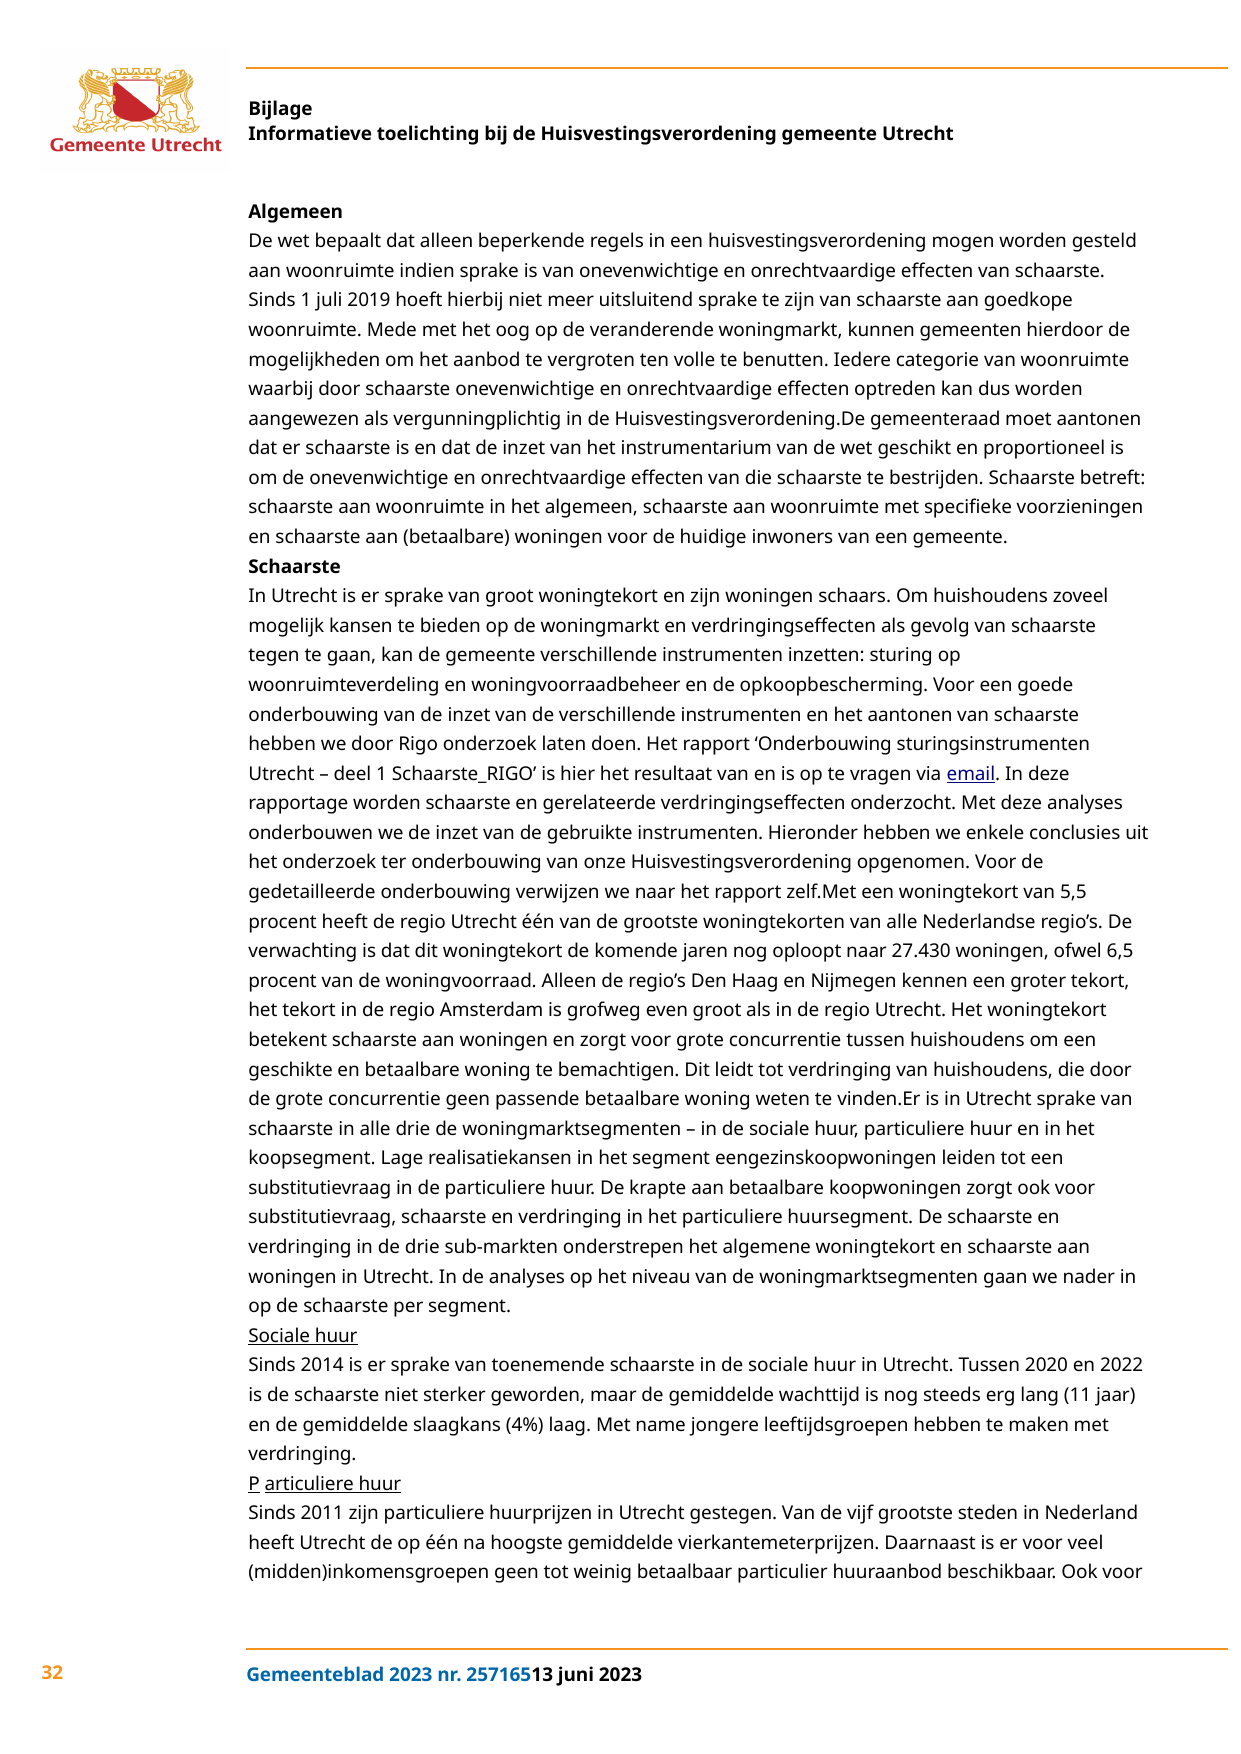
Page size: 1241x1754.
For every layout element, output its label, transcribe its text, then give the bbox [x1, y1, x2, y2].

text Bijlage [248, 95, 1152, 121]
text Algemeen [248, 198, 1152, 223]
text Sinds 2014 is er sprake van toenemende schaarste in de sociale huur in Utrecht. Tussen 2020 en 2022 is de schaarste niet sterker geworden, maar de gemiddelde wachttijd is nog steeds erg lang (11 jaar) en de gemiddelde slaagkans (4%) laag. Met name jongere leeftijdsgroepen hebben te maken met verdringing. [248, 1352, 1152, 1466]
text Sinds 2011 zijn particuliere huurprijzen in Utrecht gestegen. Van de vijf grootste steden in Nederland heeft Utrecht de op één na hoogste gemiddelde vierkantemeterprijzen. Daarnaast is er voor veel (midden)inkomensgroepen geen tot weinig betaalbaar particulier huuraanbod beschikbaar. Ook voor [248, 1499, 1152, 1584]
text P articuliere huur [248, 1470, 1152, 1496]
text In Utrecht is er sprake van groot woningtekort en zijn woningen schaars. Om huishoudens zoveel mogelijk kansen te bieden op de woningmarkt en verdringingseffecten als gevolg van schaarste tegen te gaan, kan de gemeente verschillende instrumenten inzetten: sturing op woonruimteverdeling en woningvoorraadbeheer en de opkoopbescherming. Voor een goede onderbouwing van de inzet van de verschillende instrumenten en het aantonen van schaarste hebben we door Rigo onderzoek laten doen. Het rapport ‘Onderbouwing sturingsinstrumenten Utrecht – deel 1 Schaarste_RIGO’ is hier het resultaat van en is op te vragen via email. In deze rapportage worden schaarste en gerelateerde verdringingseffecten onderzocht. Met deze analyses onderbouwen we de inzet van de gebruikte instrumenten. Hieronder hebben we enkele conclusies uit het onderzoek ter onderbouwing van onze Huisvestingsverordening opgenomen. Voor de gedetailleerde onderbouwing verwijzen we naar het rapport zelf.Met een woningtekort van 5,5 procent heeft de regio Utrecht één van de grootste woningtekorten van alle Nederlandse regio’s. De verwachting is dat dit woningtekort de komende jaren nog oploopt naar 27.430 woningen, ofwel 6,5 procent van de woningvoorraad. Alleen de regio’s Den Haag en Nijmegen kennen een groter tekort, het tekort in de regio Amsterdam is grofweg even groot als in de regio Utrecht. Het woningtekort betekent schaarste aan woningen en zorgt voor grote concurrentie tussen huishoudens om een geschikte en betaalbare woning te bemachtigen. Dit leidt tot verdringing van huishoudens, die door de grote concurrentie geen passende betaalbare woning weten te vinden.Er is in Utrecht sprake van schaarste in alle drie de woningmarktsegmenten – in de sociale huur, particuliere huur en in het koopsegment. Lage realisatiekansen in het segment eengezinskoopwoningen leiden tot een substitutievraag in de particuliere huur. De krapte aan betaalbare koopwoningen zorgt ook voor substitutievraag, schaarste en verdringing in het particuliere huursegment. De schaarste en verdringing in de drie sub-markten onderstrepen het algemene woningtekort en schaarste aan woningen in Utrecht. In de analyses op het niveau van de woningmarktsegmenten gaan we nader in op de schaarste per segment. [248, 582, 1152, 1318]
text Informatieve toelichting bij de Huisvestingsverordening gemeente Utrecht [248, 121, 1152, 146]
text De wet bepaalt dat alleen beperkende regels in een huisvestingsverordening mogen worden gesteld aan woonruimte indien sprake is van onevenwichtige en onrechtvaardige effecten van schaarste. Sinds 1 juli 2019 hoeft hierbij niet meer uitsluitend sprake te zijn van schaarste aan goedkope woonruimte. Mede met het oog op de veranderende woningmarkt, kunnen gemeenten hierdoor de mogelijkheden om het aanbod te vergroten ten volle te benutten. Iedere categorie van woonruimte waarbij door schaarste onevenwichtige en onrechtvaardige effecten optreden kan dus worden aangewezen als vergunningplichtig in de Huisvestingsverordening.De gemeenteraad moet aantonen dat er schaarste is en dat de inzet van het instrumentarium van de wet geschikt en proportioneel is om de onevenwichtige en onrechtvaardige effecten van die schaarste te bestrijden. Schaarste betreft: schaarste aan woonruimte in het algemeen, schaarste aan woonruimte met specifieke voorzieningen en schaarste aan (betaalbare) woningen voor de huidige inwoners van een gemeente. [248, 227, 1152, 549]
picture [41, 47, 231, 172]
text Sociale huur [248, 1322, 1152, 1348]
text Schaarste [248, 553, 1152, 578]
